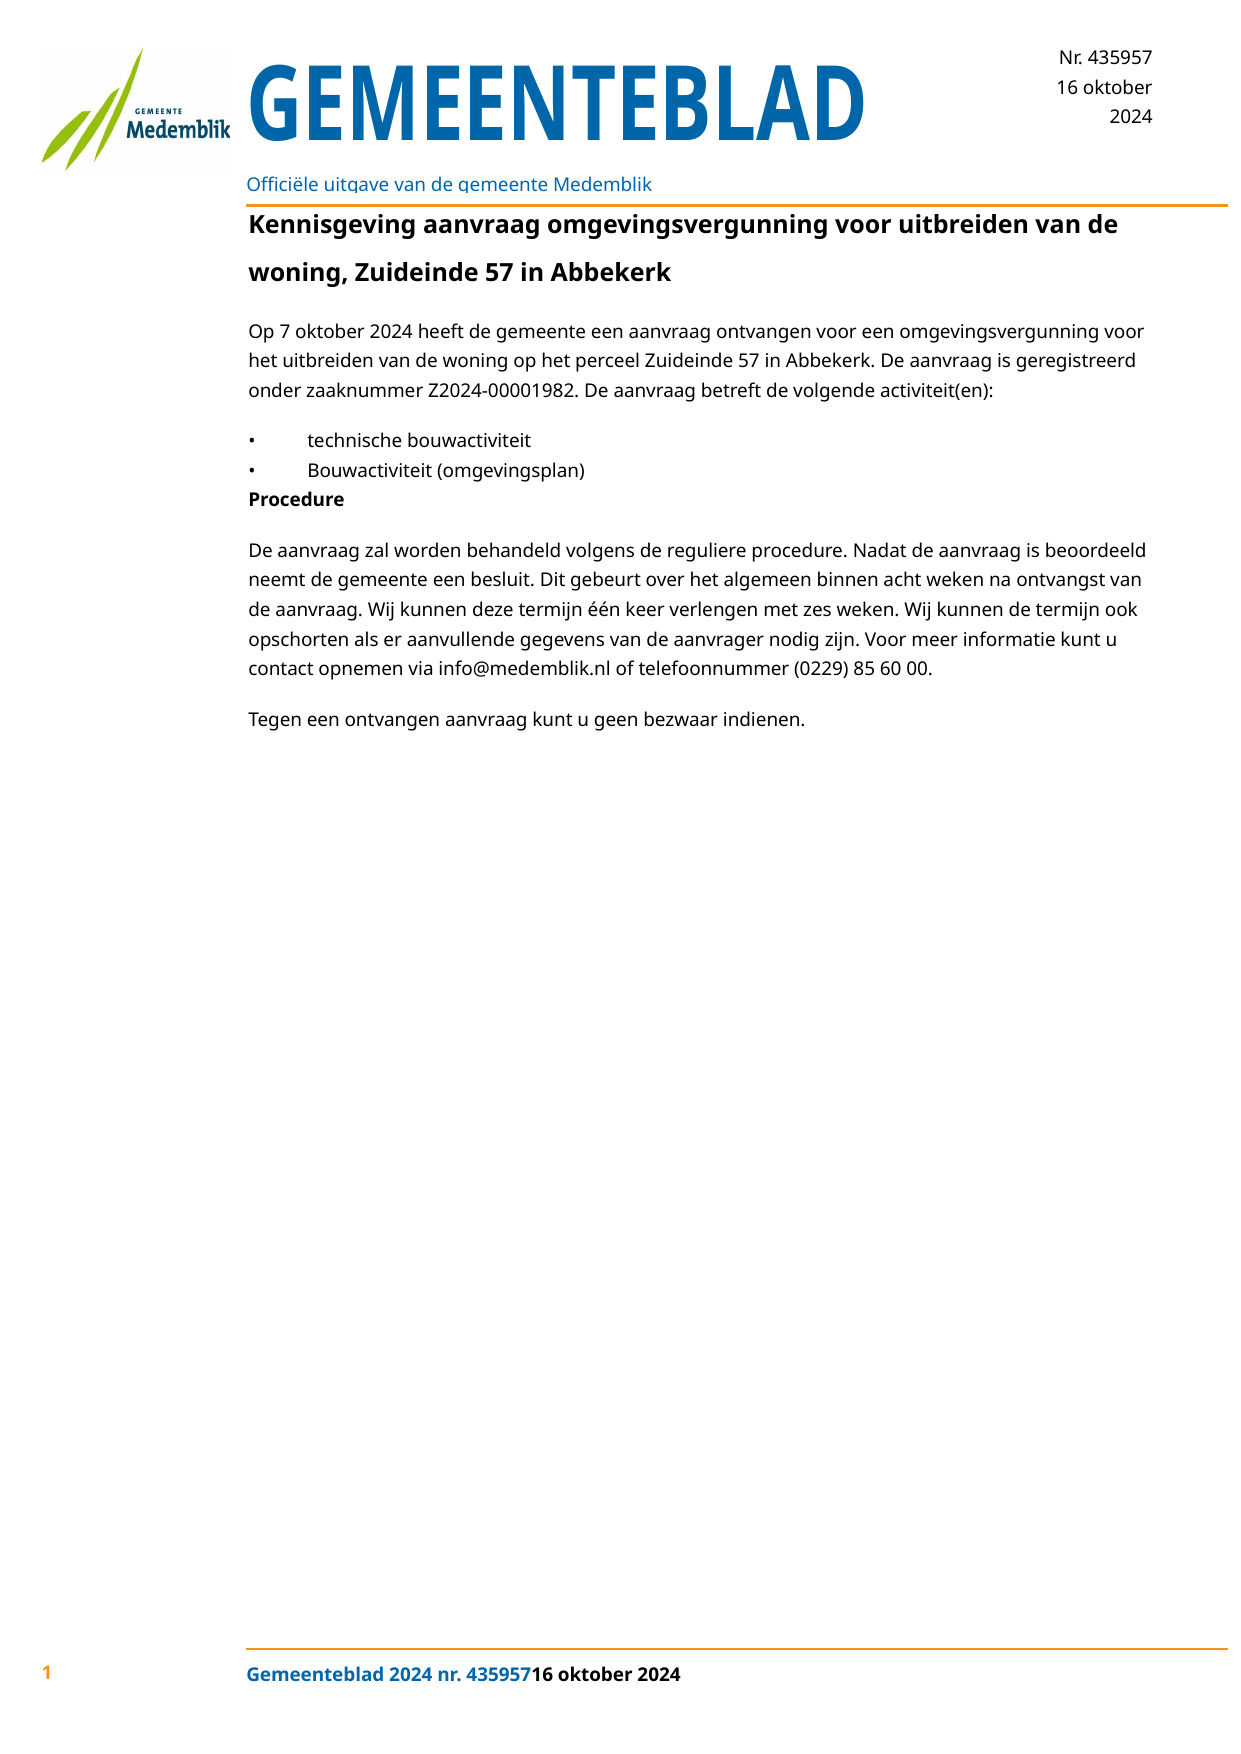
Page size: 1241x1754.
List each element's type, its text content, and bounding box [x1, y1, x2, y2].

text Op 7 oktober 2024 heeft de gemeente een aanvraag ontvangen voor een omgevingsvergunning voor het uitbreiden van de woning op het perceel Zuideinde 57 in Abbekerk. De aanvraag is geregistreerd onder zaaknummer Z2024-00001982. De aanvraag betreft de volgende activiteit(en): [248, 318, 1152, 403]
list technische bouwactiviteit [248, 427, 1152, 453]
text Tegen een ontvangen aanvraag kunt u geen bezwaar indienen. [248, 706, 1152, 732]
text Kennisgeving aanvraag omgevingsvergunning voor uitbreiden van de woning, Zuideinde 57 in Abbekerk [248, 207, 1152, 288]
list Bouwactiviteit (omgevingsplan) [248, 457, 1152, 483]
text De aanvraag zal worden behandeld volgens de reguliere procedure. Nadat de aanvraag is beoordeeld neemt de gemeente een besluit. Dit gebeurt over het algemeen binnen acht weken na ontvangst van de aanvraag. Wij kunnen deze termijn één keer verlengen met zes weken. Wij kunnen de termijn ook opschorten als er aanvullende gegevens van de aanvrager nodig zijn. Voor meer informatie kunt u contact opnemen via info@medemblik.nl of telefoonnummer (0229) 85 60 00. [248, 537, 1152, 681]
picture [41, 47, 231, 172]
text Procedure [248, 487, 1152, 512]
